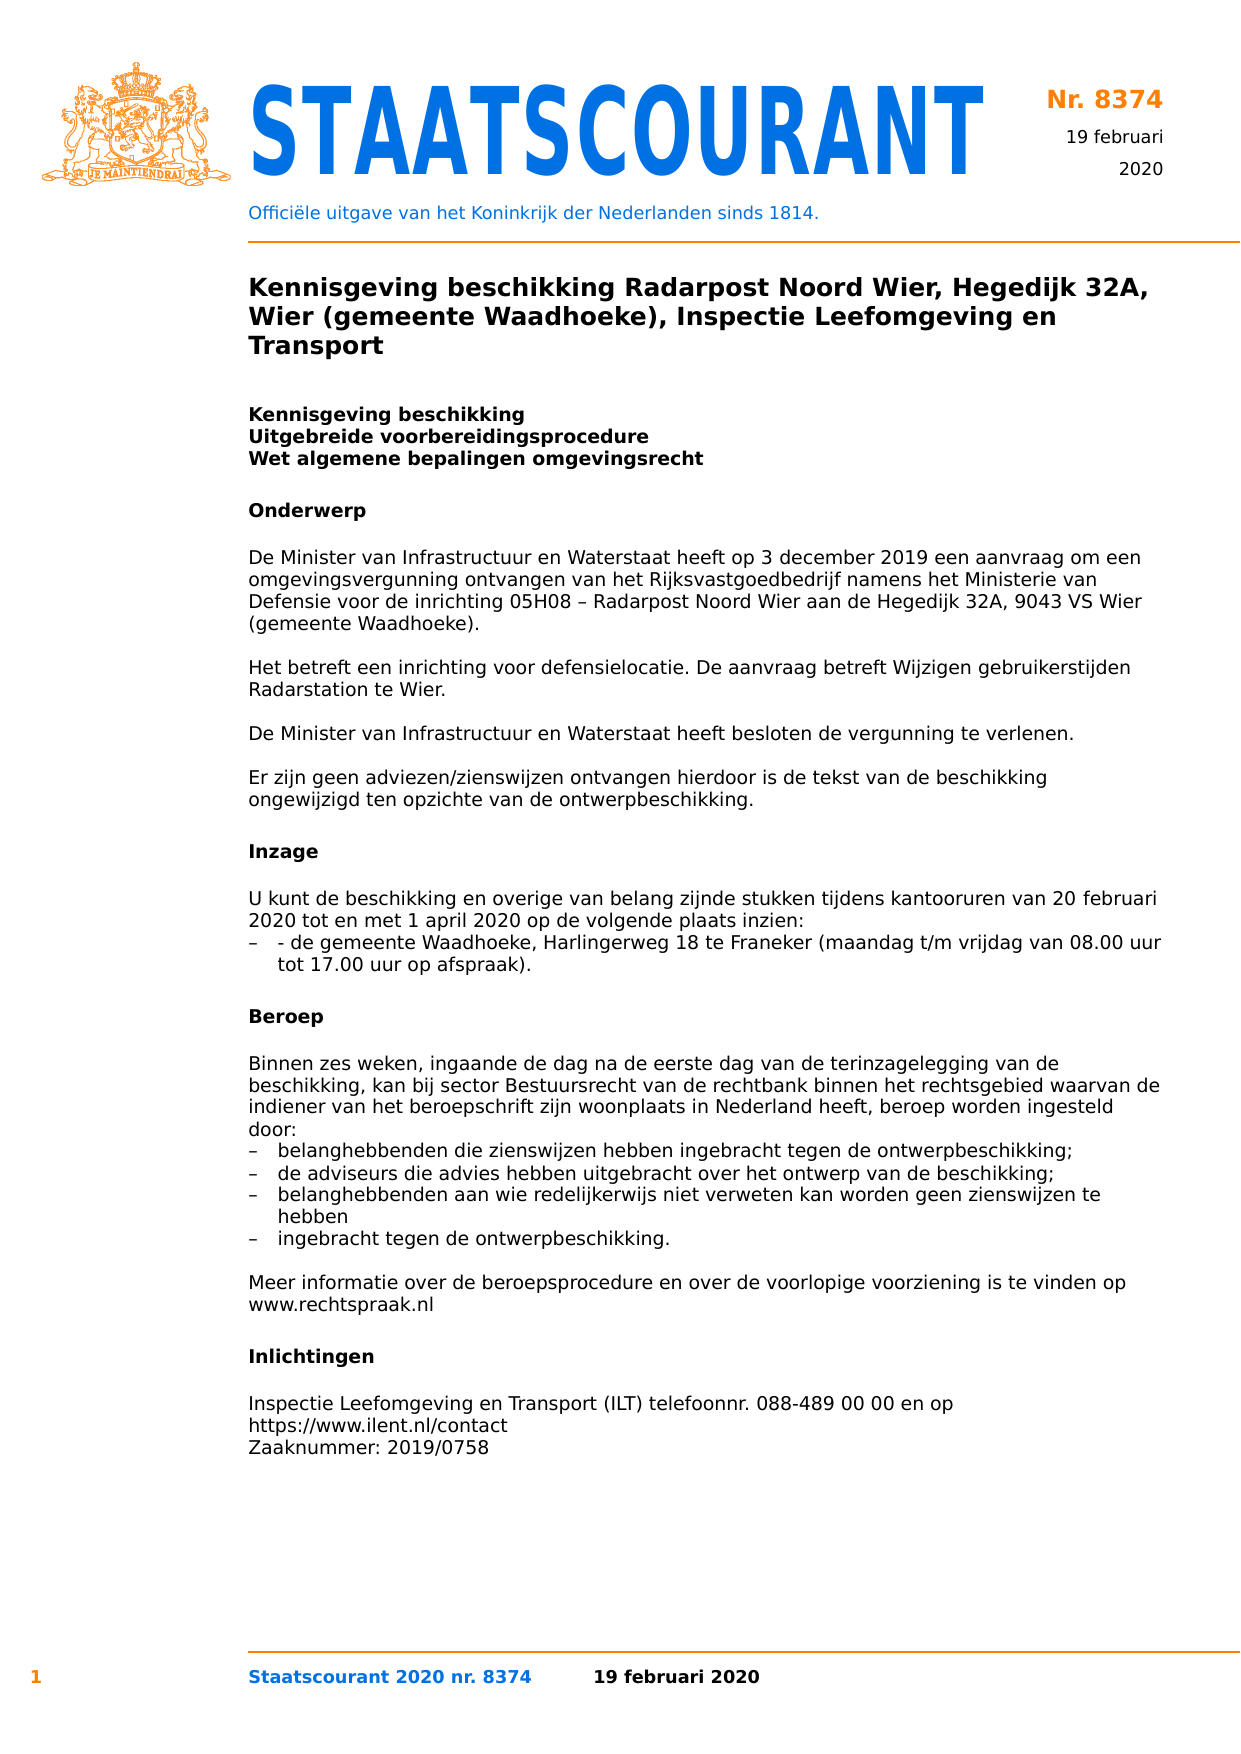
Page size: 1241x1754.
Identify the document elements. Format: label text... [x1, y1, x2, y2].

subtitle Inlichtingen [248, 1346, 1163, 1368]
text Meer informatie over de beroepsprocedure en over de voorlopige voorziening is te vinden op www.rechtspraak.nl [248, 1272, 1163, 1316]
text Er zijn geen adviezen/zienswijzen ontvangen hierdoor is de tekst van de beschikking ongewijzigd ten opzichte van de ontwerpbeschikking. [248, 767, 1163, 811]
subtitle Onderwerp [248, 500, 1163, 522]
text De Minister van Infrastructuur en Waterstaat heeft op 3 december 2019 een aanvraag om een omgevingsvergunning ontvangen van het Rijksvastgoedbedrijf namens het Ministerie van Defensie voor de inrichting 05H08 – Radarpost Noord Wier aan de Hegedijk 32A, 9043 VS Wier (gemeente Waadhoeke). [248, 547, 1163, 635]
text – ingebracht tegen de ontwerpbeschikking. [248, 1228, 1163, 1250]
picture [41, 62, 231, 186]
text Uitgebreide voorbereidingsprocedure [248, 426, 1163, 448]
table_cell 19 februari [998, 121, 1240, 153]
text – belanghebbenden die zienswijzen hebben ingebracht tegen de ontwerpbeschikking; [248, 1140, 1163, 1162]
text Kennisgeving beschikking [248, 404, 1163, 426]
table_header [25, 62, 248, 241]
table_header Nr. 8374 [998, 62, 1240, 121]
text De Minister van Infrastructuur en Waterstaat heeft besloten de vergunning te verlenen. [248, 723, 1163, 745]
text Het betreft een inrichting voor defensielocatie. De aanvraag betreft Wijzigen gebruikerstijden Radarstation te Wier. [248, 657, 1163, 701]
subtitle Kennisgeving beschikking Radarpost Noord Wier, Hegedijk 32A, Wier (gemeente Waadhoeke), Inspectie Leefomgeving en Transport [248, 273, 1163, 361]
text Binnen zes weken, ingaande de dag na de eerste dag van de terinzagelegging van de beschikking, kan bij sector Bestuursrecht van de rechtbank binnen het rechtsgebied waarvan de indiener van het beroepschrift zijn woonplaats in Nederland heeft, beroep worden ingesteld door: [248, 1052, 1163, 1140]
table_header STAATSCOURANT [248, 62, 998, 203]
text – - de gemeente Waadhoeke, Harlingerweg 18 te Franeker (maandag t/m vrijdag van 08.00 uur tot 17.00 uur op afspraak). [248, 932, 1163, 976]
subtitle Inzage [248, 841, 1163, 863]
text Wet algemene bepalingen omgevingsrecht [248, 448, 1163, 470]
table_cell 2020 [998, 153, 1240, 203]
text Inspectie Leefomgeving en Transport (ILT) telefoonnr. 088-489 00 00 en op https://www.ilent.nl/contact [248, 1393, 1163, 1437]
subtitle Beroep [248, 1006, 1163, 1027]
text – de adviseurs die advies hebben uitgebracht over het ontwerp van de beschikking; [248, 1162, 1163, 1184]
text U kunt de beschikking en overige van belang zijnde stukken tijdens kantooruren van 20 februari 2020 tot en met 1 april 2020 op de volgende plaats inzien: [248, 888, 1163, 932]
text – belanghebbenden aan wie redelijkerwijs niet verweten kan worden geen zienswijzen te hebben [248, 1184, 1163, 1228]
table_cell Officiële uitgave van het Koninkrijk der Nederlanden sinds 1814. [248, 203, 1240, 241]
text Zaaknummer: 2019/0758 [248, 1437, 1163, 1459]
